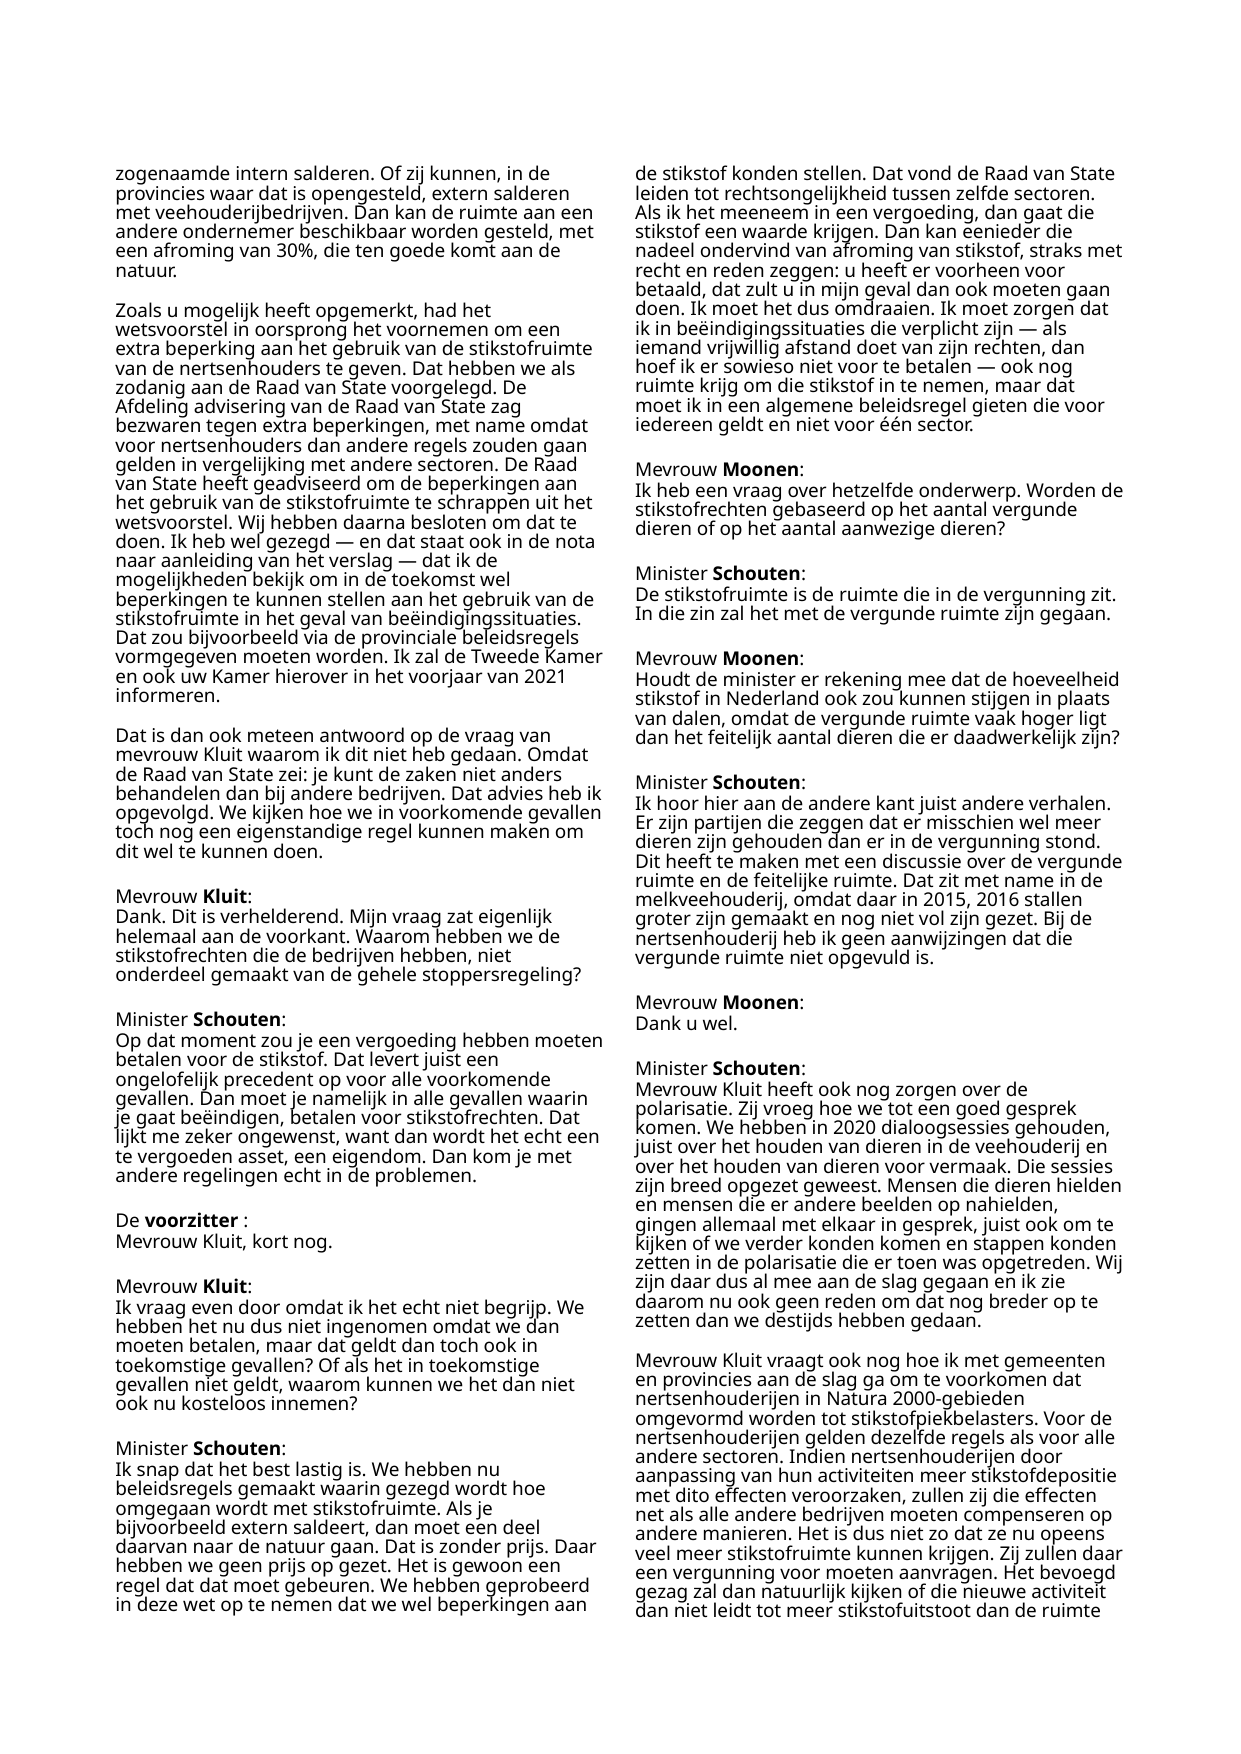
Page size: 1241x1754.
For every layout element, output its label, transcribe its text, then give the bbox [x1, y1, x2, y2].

text Minister Schouten: [115, 1006, 605, 1032]
text Zoals u mogelijk heeft opgemerkt, had het wetsvoorstel in oorsprong het voornemen om een extra beperking aan het gebruik van de stikstofruimte van de nertsenhouders te geven. Dat hebben we als zodanig aan de Raad van State voorgelegd. De Afdeling advisering van de Raad van State zag bezwaren tegen extra beperkingen, met name omdat voor nertsenhouders dan andere regels zouden gaan gelden in vergelijking met andere sectoren. De Raad van State heeft geadviseerd om de beperkingen aan het gebruik van de stikstofruimte te schrappen uit het wetsvoorstel. Wij hebben daarna besloten om dat te doen. Ik heb wel gezegd — en dat staat ook in de nota naar aanleiding van het verslag — dat ik de mogelijkheden bekijk om in de toekomst wel beperkingen te kunnen stellen aan het gebruik van de stikstofruimte in het geval van beëindigingssituaties. Dat zou bijvoorbeeld via de provinciale beleidsregels vormgegeven moeten worden. Ik zal de Tweede Kamer en ook uw Kamer hierover in het voorjaar van 2021 informeren. [115, 302, 605, 706]
text Ik snap dat het best lastig is. We hebben nu beleidsregels gemaakt waarin gezegd wordt hoe omgegaan wordt met stikstofruimte. Als je bijvoorbeeld extern saldeert, dan moet een deel daarvan naar de natuur gaan. Dat is zonder prijs. Daar hebben we geen prijs op gezet. Het is gewoon een regel dat dat moet gebeuren. We hebben geprobeerd in deze wet op te nemen dat we wel beperkingen aan [115, 1461, 605, 1615]
text Mevrouw Kluit heeft ook nog zorgen over de polarisatie. Zij vroeg hoe we tot een goed gesprek komen. We hebben in 2020 dialoogsessies gehouden, juist over het houden van dieren in de veehouderij en over het houden van dieren voor vermaak. Die sessies zijn breed opgezet geweest. Mensen die dieren hielden en mensen die er andere beelden op nahielden, gingen allemaal met elkaar in gesprek, juist ook om te kijken of we verder konden komen en stappen konden zetten in de polarisatie die er toen was opgetreden. Wij zijn daar dus al mee aan de slag gegaan en ik zie daarom nu ook geen reden om dat nog breder op te zetten dan we destijds hebben gedaan. [635, 1081, 1125, 1331]
text Mevrouw Moonen: [635, 456, 1125, 482]
text Mevrouw Moonen: [635, 989, 1125, 1015]
text Mevrouw Kluit: [115, 1273, 605, 1299]
text Minister Schouten: [635, 769, 1125, 795]
text Minister Schouten: [115, 1435, 605, 1461]
text De stikstofruimte is de ruimte die in de vergunning zit. In die zin zal het met de vergunde ruimte zijn gegaan. [635, 586, 1125, 624]
text Ik heb een vraag over hetzelfde onderwerp. Worden de stikstofrechten gebaseerd op het aantal vergunde dieren of op het aantal aanwezige dieren? [635, 482, 1125, 539]
text Op dat moment zou je een vergoeding hebben moeten betalen voor de stikstof. Dat levert juist een ongelofelijk precedent op voor alle voorkomende gevallen. Dan moet je namelijk in alle gevallen waarin je gaat beëindigen, betalen voor stikstofrechten. Dat lijkt me zeker ongewenst, want dan wordt het echt een te vergoeden asset, een eigendom. Dan kom je met andere regelingen echt in de problemen. [115, 1032, 605, 1186]
text De voorzitter : [115, 1207, 605, 1233]
text Dat is dan ook meteen antwoord op de vraag van mevrouw Kluit waarom ik dit niet heb gedaan. Omdat de Raad van State zei: je kunt de zaken niet anders behandelen dan bij andere bedrijven. Dat advies heb ik opgevolgd. We kijken hoe we in voorkomende gevallen toch nog een eigenstandige regel kunnen maken om dit wel te kunnen doen. [115, 727, 605, 862]
text Mevrouw Kluit vraagt ook nog hoe ik met gemeenten en provincies aan de slag ga om te voorkomen dat nertsenhouderijen in Natura 2000-gebieden omgevormd worden tot stikstofpiekbelasters. Voor de nertsenhouderijen gelden dezelfde regels als voor alle andere sectoren. Indien nertsenhouderijen door aanpassing van hun activiteiten meer stikstofdepositie met dito effecten veroorzaken, zullen zij die effecten net als alle andere bedrijven moeten compenseren op andere manieren. Het is dus niet zo dat ze nu opeens veel meer stikstofruimte kunnen krijgen. Zij zullen daar een vergunning voor moeten aanvragen. Het bevoegd gezag zal dan natuurlijk kijken of die nieuwe activiteit dan niet leidt tot meer stikstofuitstoot dan de ruimte [635, 1352, 1125, 1622]
text de stikstof konden stellen. Dat vond de Raad van State leiden tot rechtsongelijkheid tussen zelfde sectoren. Als ik het meeneem in een vergoeding, dan gaat die stikstof een waarde krijgen. Dan kan eenieder die nadeel ondervind van afroming van stikstof, straks met recht en reden zeggen: u heeft er voorheen voor betaald, dat zult u in mijn geval dan ook moeten gaan doen. Ik moet het dus omdraaien. Ik moet zorgen dat ik in beëindigingssituaties die verplicht zijn — als iemand vrijwillig afstand doet van zijn rechten, dan hoef ik er sowieso niet voor te betalen — ook nog ruimte krijg om die stikstof in te nemen, maar dat moet ik in een algemene beleidsregel gieten die voor iedereen geldt en niet voor één sector. [635, 165, 1125, 435]
text Houdt de minister er rekening mee dat de hoeveelheid stikstof in Nederland ook zou kunnen stijgen in plaats van dalen, omdat de vergunde ruimte vaak hoger ligt dan het feitelijk aantal dieren die er daadwerkelijk zijn? [635, 671, 1125, 748]
text Minister Schouten: [635, 1055, 1125, 1081]
text zogenaamde intern salderen. Of zij kunnen, in de provincies waar dat is opengesteld, extern salderen met veehouderijbedrijven. Dan kan de ruimte aan een andere ondernemer beschikbaar worden gesteld, met een afroming van 30%, die ten goede komt aan de natuur. [115, 165, 605, 281]
text Mevrouw Moonen: [635, 645, 1125, 671]
text Mevrouw Kluit, kort nog. [115, 1233, 605, 1252]
text Minister Schouten: [635, 560, 1125, 586]
text Mevrouw Kluit: [115, 883, 605, 908]
text Ik hoor hier aan de andere kant juist andere verhalen. Er zijn partijen die zeggen dat er misschien wel meer dieren zijn gehouden dan er in de vergunning stond. Dit heeft te maken met een discussie over de vergunde ruimte en de feitelijke ruimte. Dat zit met name in de melkveehouderij, omdat daar in 2015, 2016 stallen groter zijn gemaakt en nog niet vol zijn gezet. Bij de nertsenhouderij heb ik geen aanwijzingen dat die vergunde ruimte niet opgevuld is. [635, 795, 1125, 968]
text Ik vraag even door omdat ik het echt niet begrijp. We hebben het nu dus niet ingenomen omdat we dan moeten betalen, maar dat geldt dan toch ook in toekomstige gevallen? Of als het in toekomstige gevallen niet geldt, waarom kunnen we het dan niet ook nu kosteloos innemen? [115, 1299, 605, 1414]
text Dank. Dit is verhelderend. Mijn vraag zat eigenlijk helemaal aan de voorkant. Waarom hebben we de stikstofrechten die de bedrijven hebben, niet onderdeel gemaakt van de gehele stoppersregeling? [115, 908, 605, 986]
text Dank u wel. [635, 1015, 1125, 1034]
